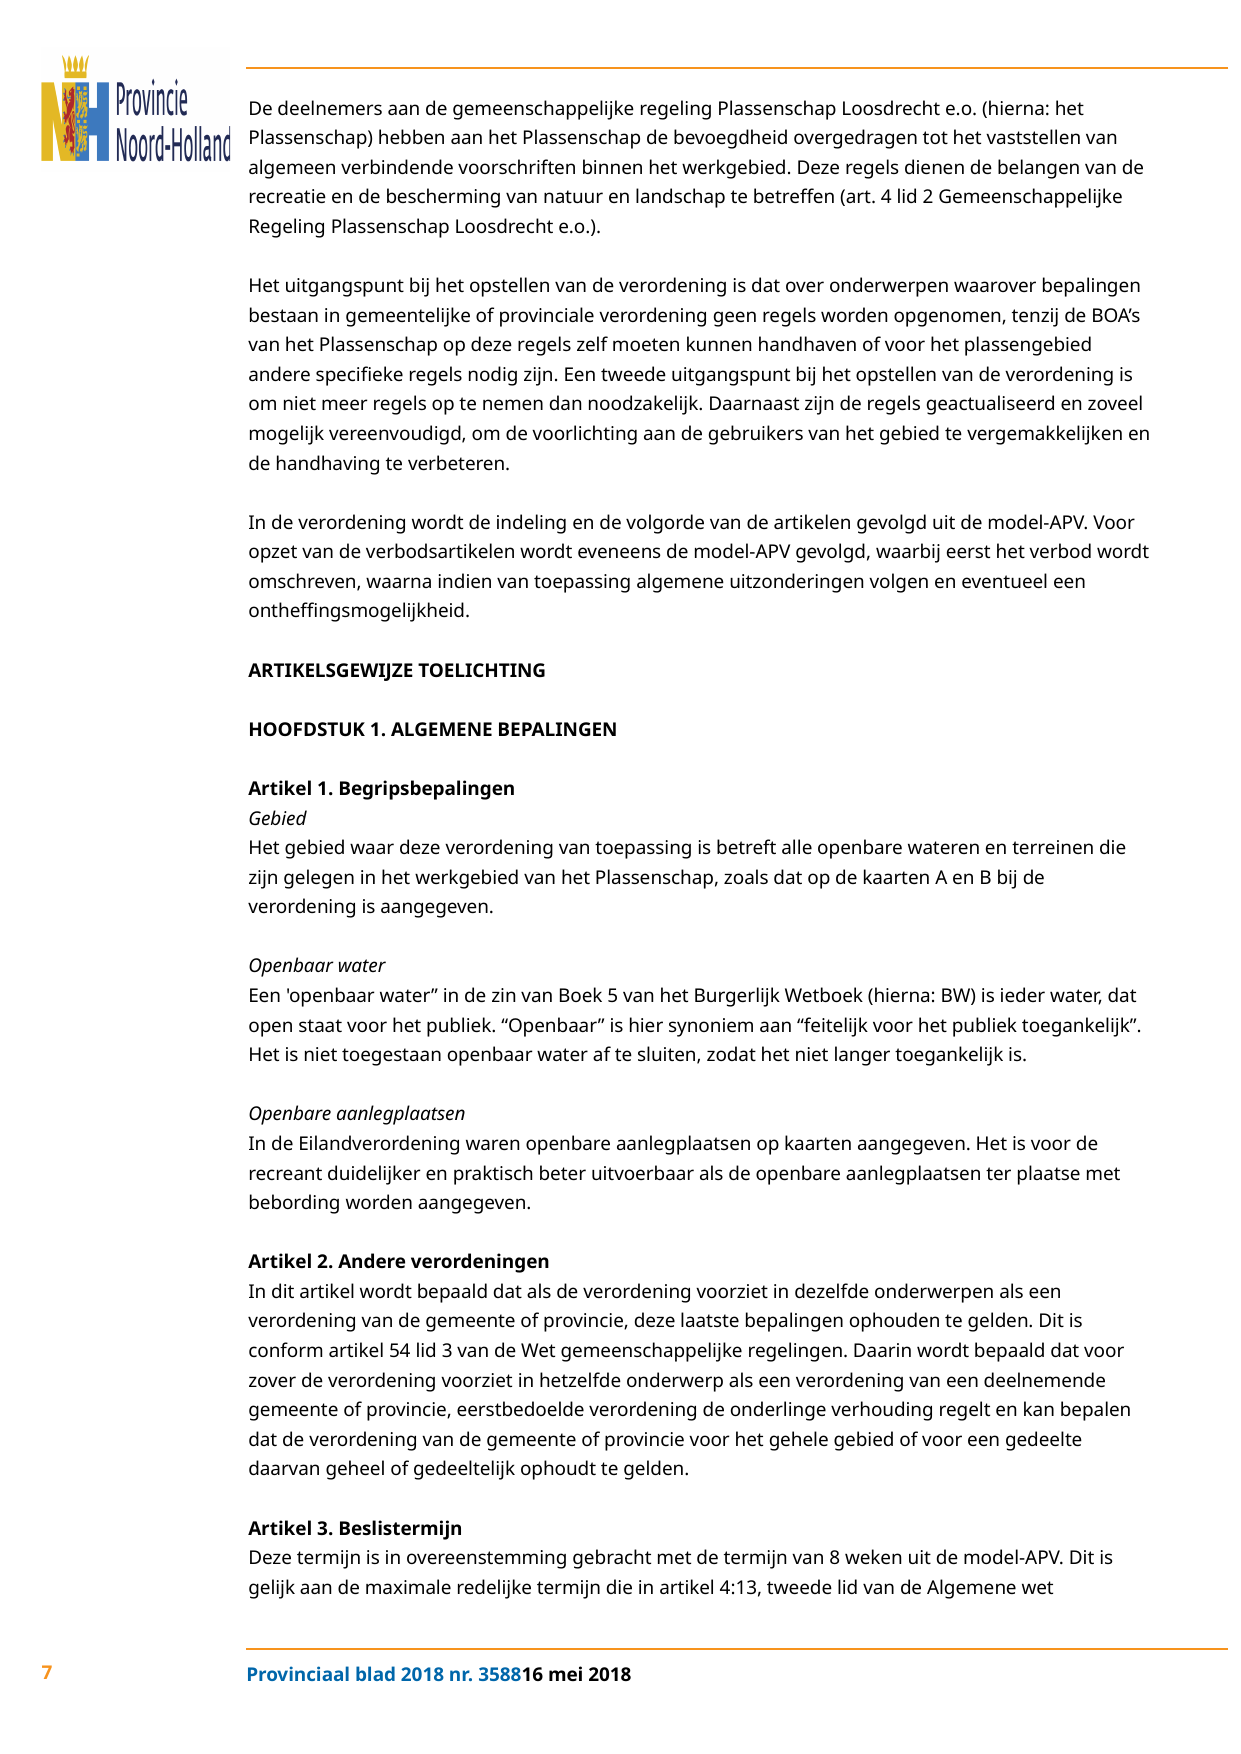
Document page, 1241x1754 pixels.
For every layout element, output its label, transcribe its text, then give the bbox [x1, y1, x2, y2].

text In dit artikel wordt bepaald dat als de verordening voorziet in dezelfde onderwerpen als een verordening van de gemeente of provincie, deze laatste bepalingen ophouden te gelden. Dit is conform artikel 54 lid 3 van de Wet gemeenschappelijke regelingen. Daarin wordt bepaald dat voor zover de verordening voorziet in hetzelfde onderwerp als een verordening van een deelnemende gemeente of provincie, eerstbedoelde verordening de onderlinge verhouding regelt en kan bepalen dat de verordening van de gemeente of provincie voor het gehele gebied of voor een gedeelte daarvan geheel of gedeeltelijk ophoudt te gelden. [248, 1278, 1152, 1481]
text Het gebied waar deze verordening van toepassing is betreft alle openbare wateren en terreinen die zijn gelegen in het werkgebied van het Plassenschap, zoals dat op de kaarten A en B bij de verordening is aangegeven. [248, 834, 1152, 919]
text Artikel 1. Begripsbepalingen [248, 775, 1152, 801]
picture [41, 47, 231, 172]
text Artikel 3. Beslistermijn [248, 1515, 1152, 1541]
text De deelnemers aan de gemeenschappelijke regeling Plassenschap Loosdrecht e.o. (hierna: het Plassenschap) hebben aan het Plassenschap de bevoegdheid overgedragen tot het vaststellen van algemeen verbindende voorschriften binnen het werkgebied. Deze regels dienen de belangen van de recreatie en de bescherming van natuur en landschap te betreffen (art. 4 lid 2 Gemeenschappelijke Regeling Plassenschap Loosdrecht e.o.). [248, 95, 1152, 239]
text Deze termijn is in overeenstemming gebracht met de termijn van 8 weken uit de model-APV. Dit is gelijk aan de maximale redelijke termijn die in artikel 4:13, tweede lid van de Algemene wet [248, 1544, 1152, 1600]
text ARTIKELSGEWIJZE TOELICHTING [248, 657, 1152, 683]
text Openbare aanlegplaatsen [248, 1101, 1152, 1126]
text Openbaar water [248, 953, 1152, 978]
text Gebied [248, 805, 1152, 831]
text Het uitgangspunt bij het opstellen van de verordening is dat over onderwerpen waarover bepalingen bestaan in gemeentelijke of provinciale verordening geen regels worden opgenomen, tenzij de BOA’s van het Plassenschap op deze regels zelf moeten kunnen handhaven of voor het plassengebied andere specifieke regels nodig zijn. Een tweede uitgangspunt bij het opstellen van de verordening is om niet meer regels op te nemen dan noodzakelijk. Daarnaast zijn de regels geactualiseerd en zoveel mogelijk vereenvoudigd, om de voorlichting aan de gebruikers van het gebied te vergemakkelijken en de handhaving te verbeteren. [248, 272, 1152, 476]
text Een 'openbaar water” in de zin van Boek 5 van het Burgerlijk Wetboek (hierna: BW) is ieder water, dat open staat voor het publiek. “Openbaar” is hier synoniem aan “feitelijk voor het publiek toegankelijk”. Het is niet toegestaan openbaar water af te sluiten, zodat het niet langer toegankelijk is. [248, 982, 1152, 1067]
text In de verordening wordt de indeling en de volgorde van de artikelen gevolgd uit de model-APV. Voor opzet van de verbodsartikelen wordt eveneens de model-APV gevolgd, waarbij eerst het verbod wordt omschreven, waarna indien van toepassing algemene uitzonderingen volgen en eventueel een ontheffingsmogelijkheid. [248, 509, 1152, 623]
text HOOFDSTUK 1. ALGEMENE BEPALINGEN [248, 716, 1152, 742]
text Artikel 2. Andere verordeningen [248, 1248, 1152, 1274]
text In de Eilandverordening waren openbare aanlegplaatsen op kaarten aangegeven. Het is voor de recreant duidelijker en praktisch beter uitvoerbaar als de openbare aanlegplaatsen ter plaatse met bebording worden aangegeven. [248, 1130, 1152, 1215]
